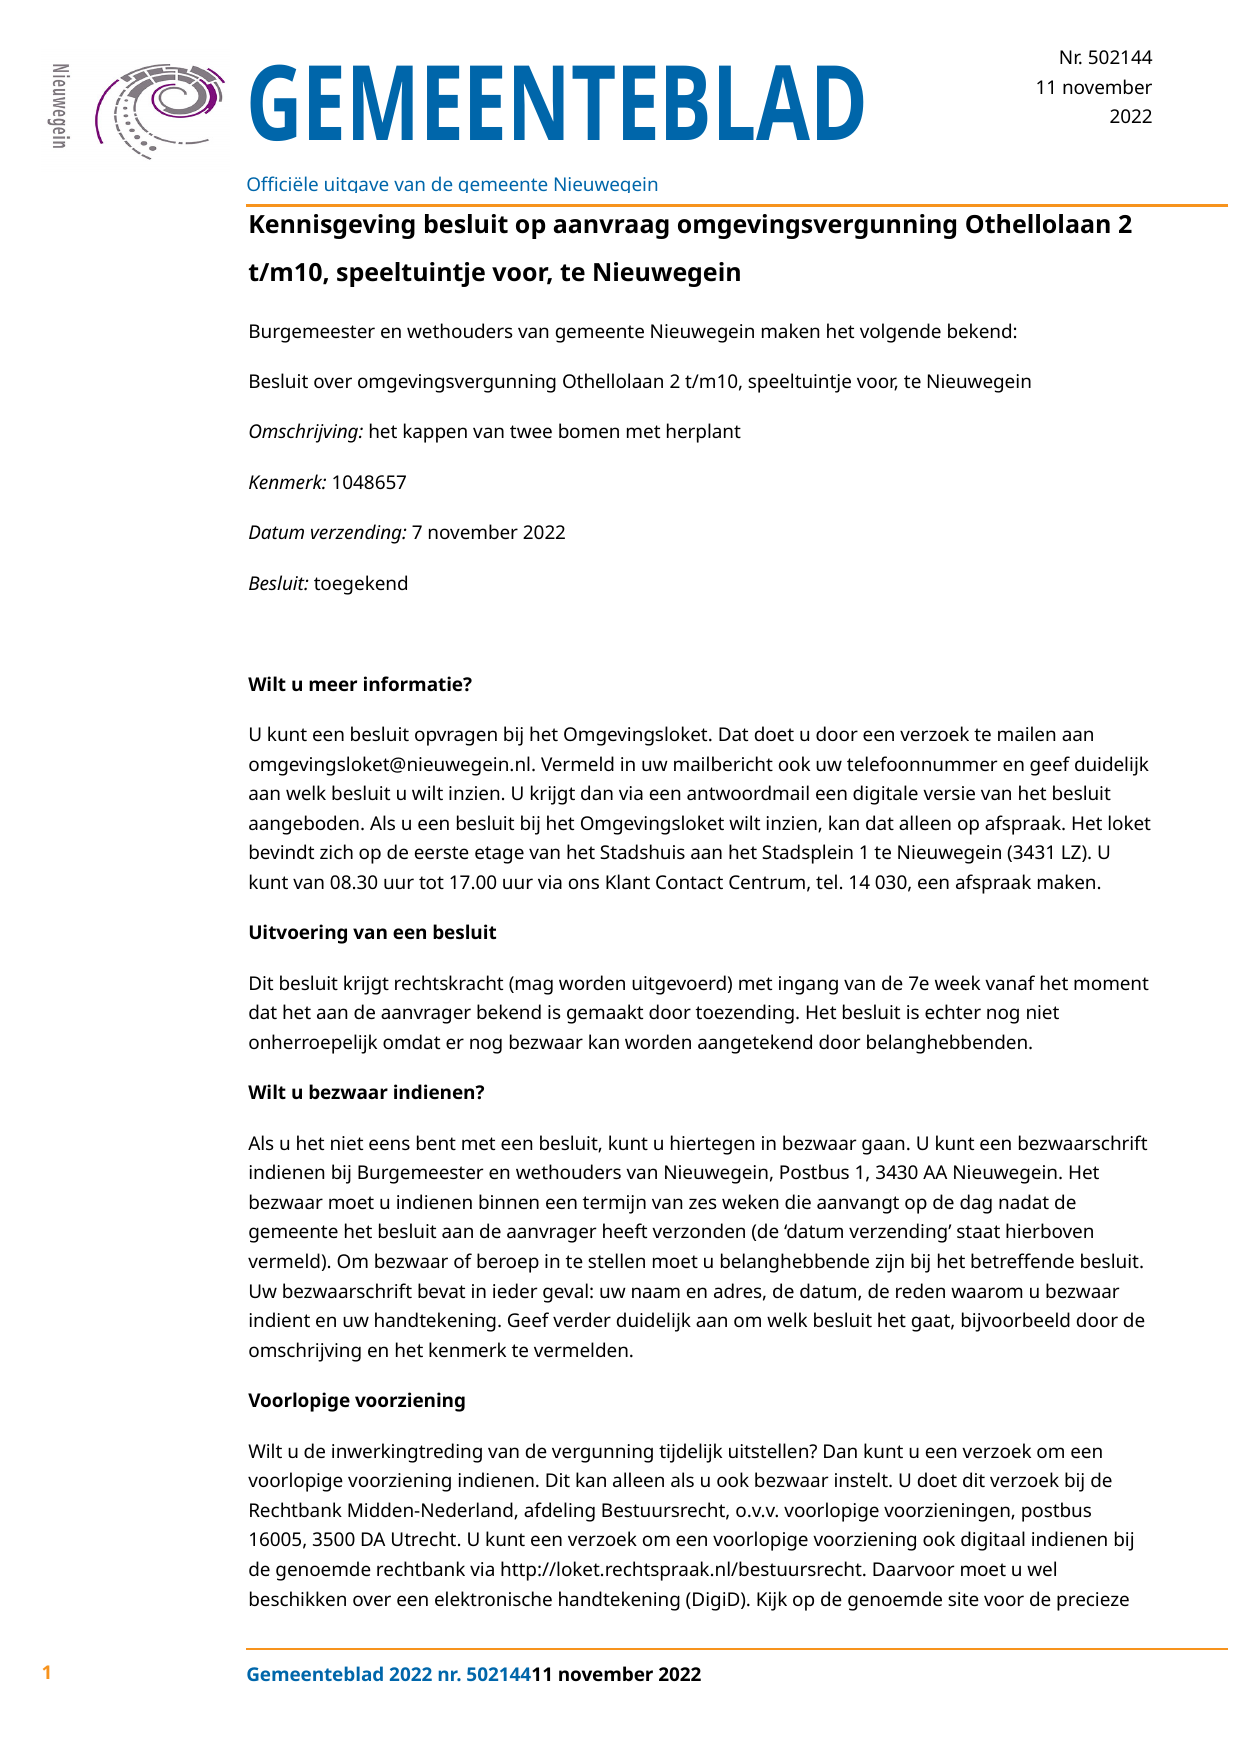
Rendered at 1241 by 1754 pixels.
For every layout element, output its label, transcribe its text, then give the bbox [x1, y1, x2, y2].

text Wilt u bezwaar indienen? [248, 1079, 1152, 1105]
text Voorlopige voorziening [248, 1387, 1152, 1413]
text Als u het niet eens bent met een besluit, kunt u hiertegen in bezwaar gaan. U kunt een bezwaarschrift indienen bij Burgemeester en wethouders van Nieuwegein, Postbus 1, 3430 AA Nieuwegein. Het bezwaar moet u indienen binnen een termijn van zes weken die aanvangt op de dag nadat de gemeente het besluit aan de aanvrager heeft verzonden (de ‘datum verzending’ staat hierboven vermeld). Om bezwaar of beroep in te stellen moet u belanghebbende zijn bij het betreffende besluit. Uw bezwaarschrift bevat in ieder geval: uw naam en adres, de datum, de reden waarom u bezwaar indient en uw handtekening. Geef verder duidelijk aan om welk besluit het gaat, bijvoorbeeld door de omschrijving en het kenmerk te vermelden. [248, 1130, 1152, 1363]
text Uitvoering van een besluit [248, 919, 1152, 945]
text Burgemeester en wethouders van gemeente Nieuwegein maken het volgende bekend: [248, 318, 1152, 344]
text Besluit: toegekend [248, 570, 1152, 596]
text Datum verzending: 7 november 2022 [248, 519, 1152, 545]
picture [41, 47, 231, 172]
text Kenmerk: 1048657 [248, 469, 1152, 495]
text Wilt u meer informatie? [248, 671, 1152, 697]
text Besluit over omgevingsvergunning Othellolaan 2 t/m10, speeltuintje voor, te Nieuwegein [248, 368, 1152, 394]
text Omschrijving: het kappen van twee bomen met herplant [248, 419, 1152, 444]
text Kennisgeving besluit op aanvraag omgevingsvergunning Othellolaan 2 t/m10, speeltuintje voor, te Nieuwegein [248, 207, 1152, 288]
text Wilt u de inwerkingtreding van de vergunning tijdelijk uitstellen? Dan kunt u een verzoek om een voorlopige voorziening indienen. Dit kan alleen als u ook bezwaar instelt. U doet dit verzoek bij de Rechtbank Midden-Nederland, afdeling Bestuursrecht, o.v.v. voorlopige voorzieningen, postbus 16005, 3500 DA Utrecht. U kunt een verzoek om een voorlopige voorziening ook digitaal indienen bij de genoemde rechtbank via http://loket.rechtspraak.nl/bestuursrecht. Daarvoor moet u wel beschikken over een elektronische handtekening (DigiD). Kijk op de genoemde site voor de precieze [248, 1438, 1152, 1612]
text Dit besluit krijgt rechtskracht (mag worden uitgevoerd) met ingang van de 7e week vanaf het moment dat het aan de aanvrager bekend is gemaakt door toezending. Het besluit is echter nog niet onherroepelijk omdat er nog bezwaar kan worden aangetekend door belanghebbenden. [248, 970, 1152, 1055]
text U kunt een besluit opvragen bij het Omgevingsloket. Dat doet u door een verzoek te mailen aan omgevingsloket@nieuwegein.nl. Vermeld in uw mailbericht ook uw telefoonnummer en geef duidelijk aan welk besluit u wilt inzien. U krijgt dan via een antwoordmail een digitale versie van het besluit aangeboden. Als u een besluit bij het Omgevingsloket wilt inzien, kan dat alleen op afspraak. Het loket bevindt zich op de eerste etage van het Stadshuis aan het Stadsplein 1 te Nieuwegein (3431 LZ). U kunt van 08.30 uur tot 17.00 uur via ons Klant Contact Centrum, tel. 14 030, een afspraak maken. [248, 721, 1152, 895]
